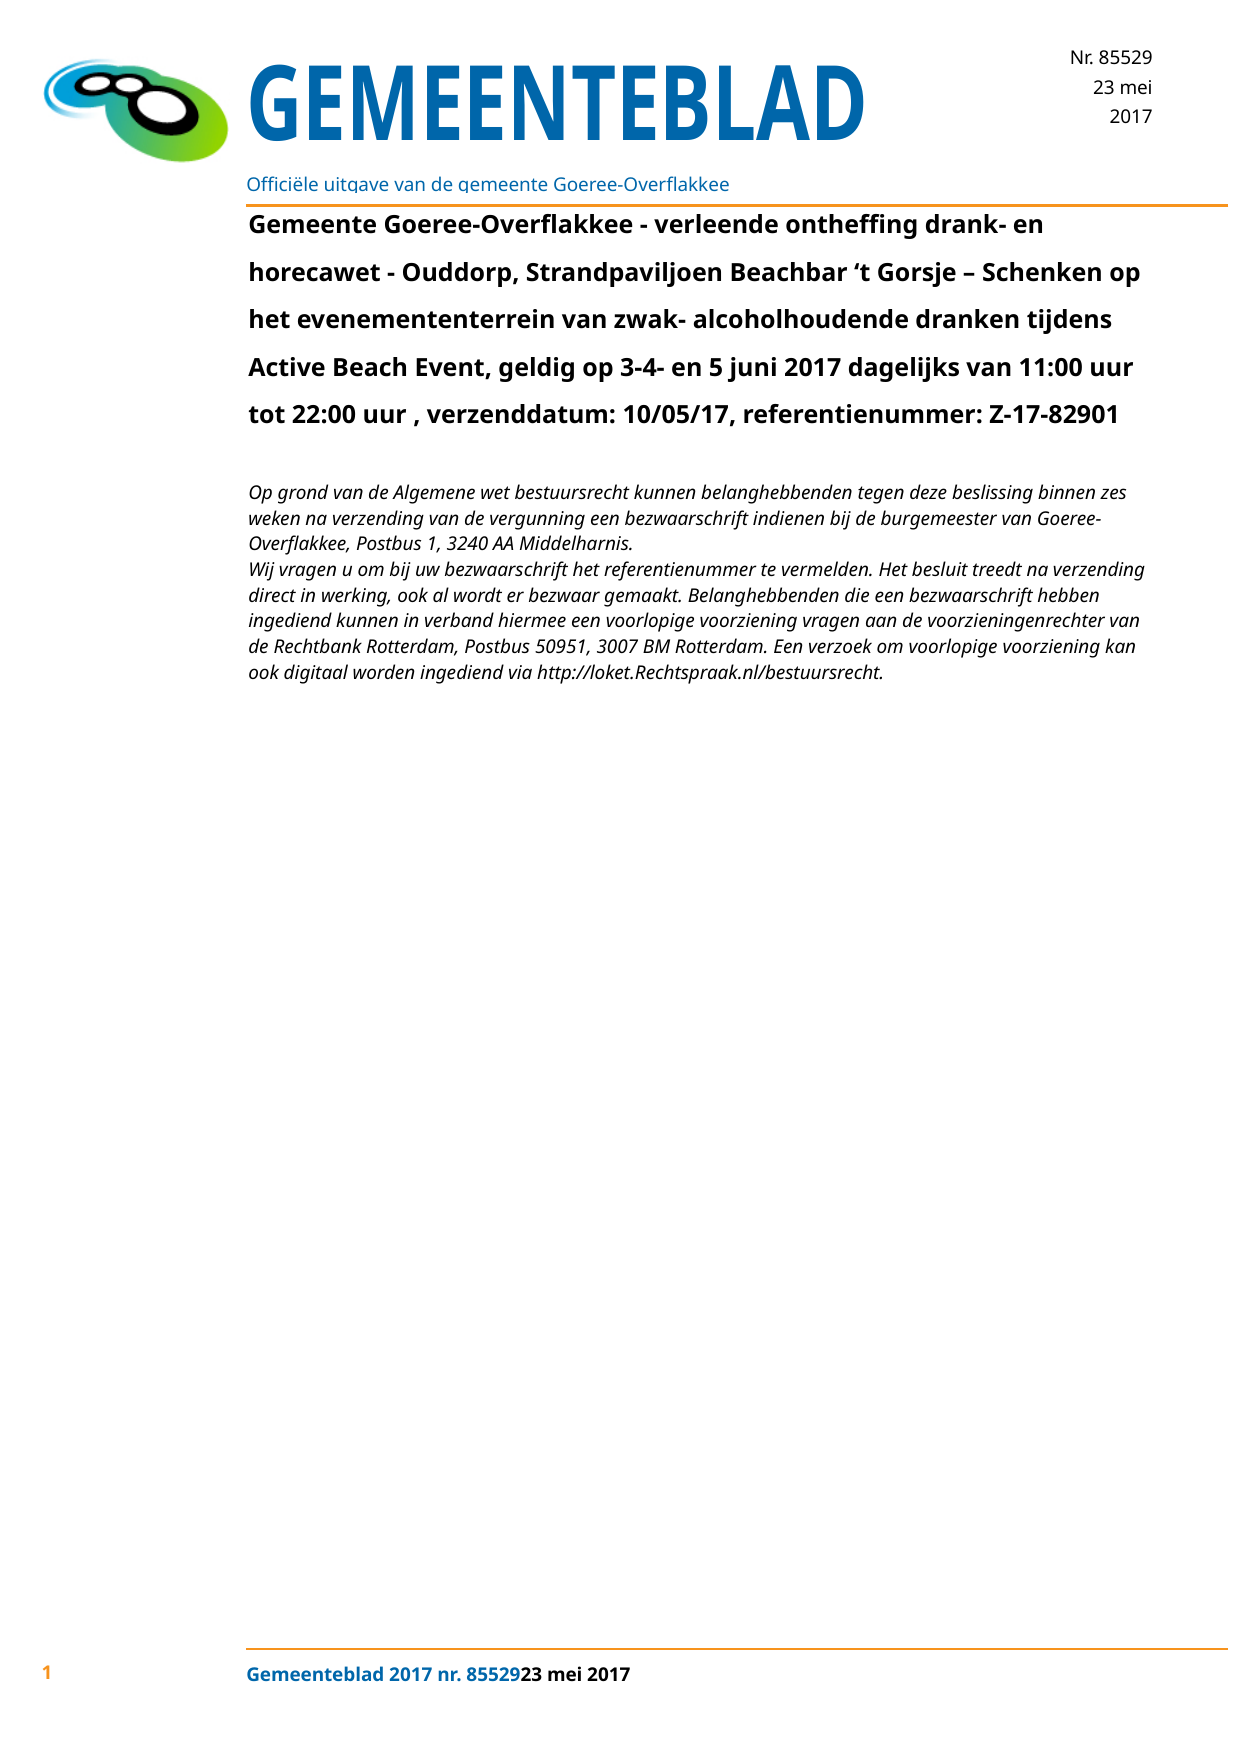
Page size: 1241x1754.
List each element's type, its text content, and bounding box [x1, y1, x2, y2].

text Op grond van de Algemene wet bestuursrecht kunnen belanghebbenden tegen deze beslissing binnen zes weken na verzending van de vergunning een bezwaarschrift indienen bij de burgemeester van Goeree-Overflakkee, Postbus 1, 3240 AA Middelharnis. [248, 479, 1152, 556]
text Gemeente Goeree-Overflakkee - verleende ontheffing drank- en horecawet - Ouddorp, Strandpaviljoen Beachbar ‘t Gorsje – Schenken op het evenemententerrein van zwak- alcoholhoudende dranken tijdens Active Beach Event, geldig op 3-4- en 5 juni 2017 dagelijks van 11:00 uur tot 22:00 uur , verzenddatum: 10/05/17, referentienummer: Z-17-82901 [248, 207, 1152, 431]
text Wij vragen u om bij uw bezwaarschrift het referentienummer te vermelden. Het besluit treedt na verzending direct in werking, ook al wordt er bezwaar gemaakt. Belanghebbenden die een bezwaarschrift hebben ingediend kunnen in verband hiermee een voorlopige voorziening vragen aan de voorzieningenrechter van de Rechtbank Rotterdam, Postbus 50951, 3007 BM Rotterdam. Een verzoek om voorlopige voorziening kan ook digitaal worden ingediend via http://loket.Rechtspraak.nl/bestuursrecht. [248, 556, 1152, 685]
picture [41, 47, 231, 172]
